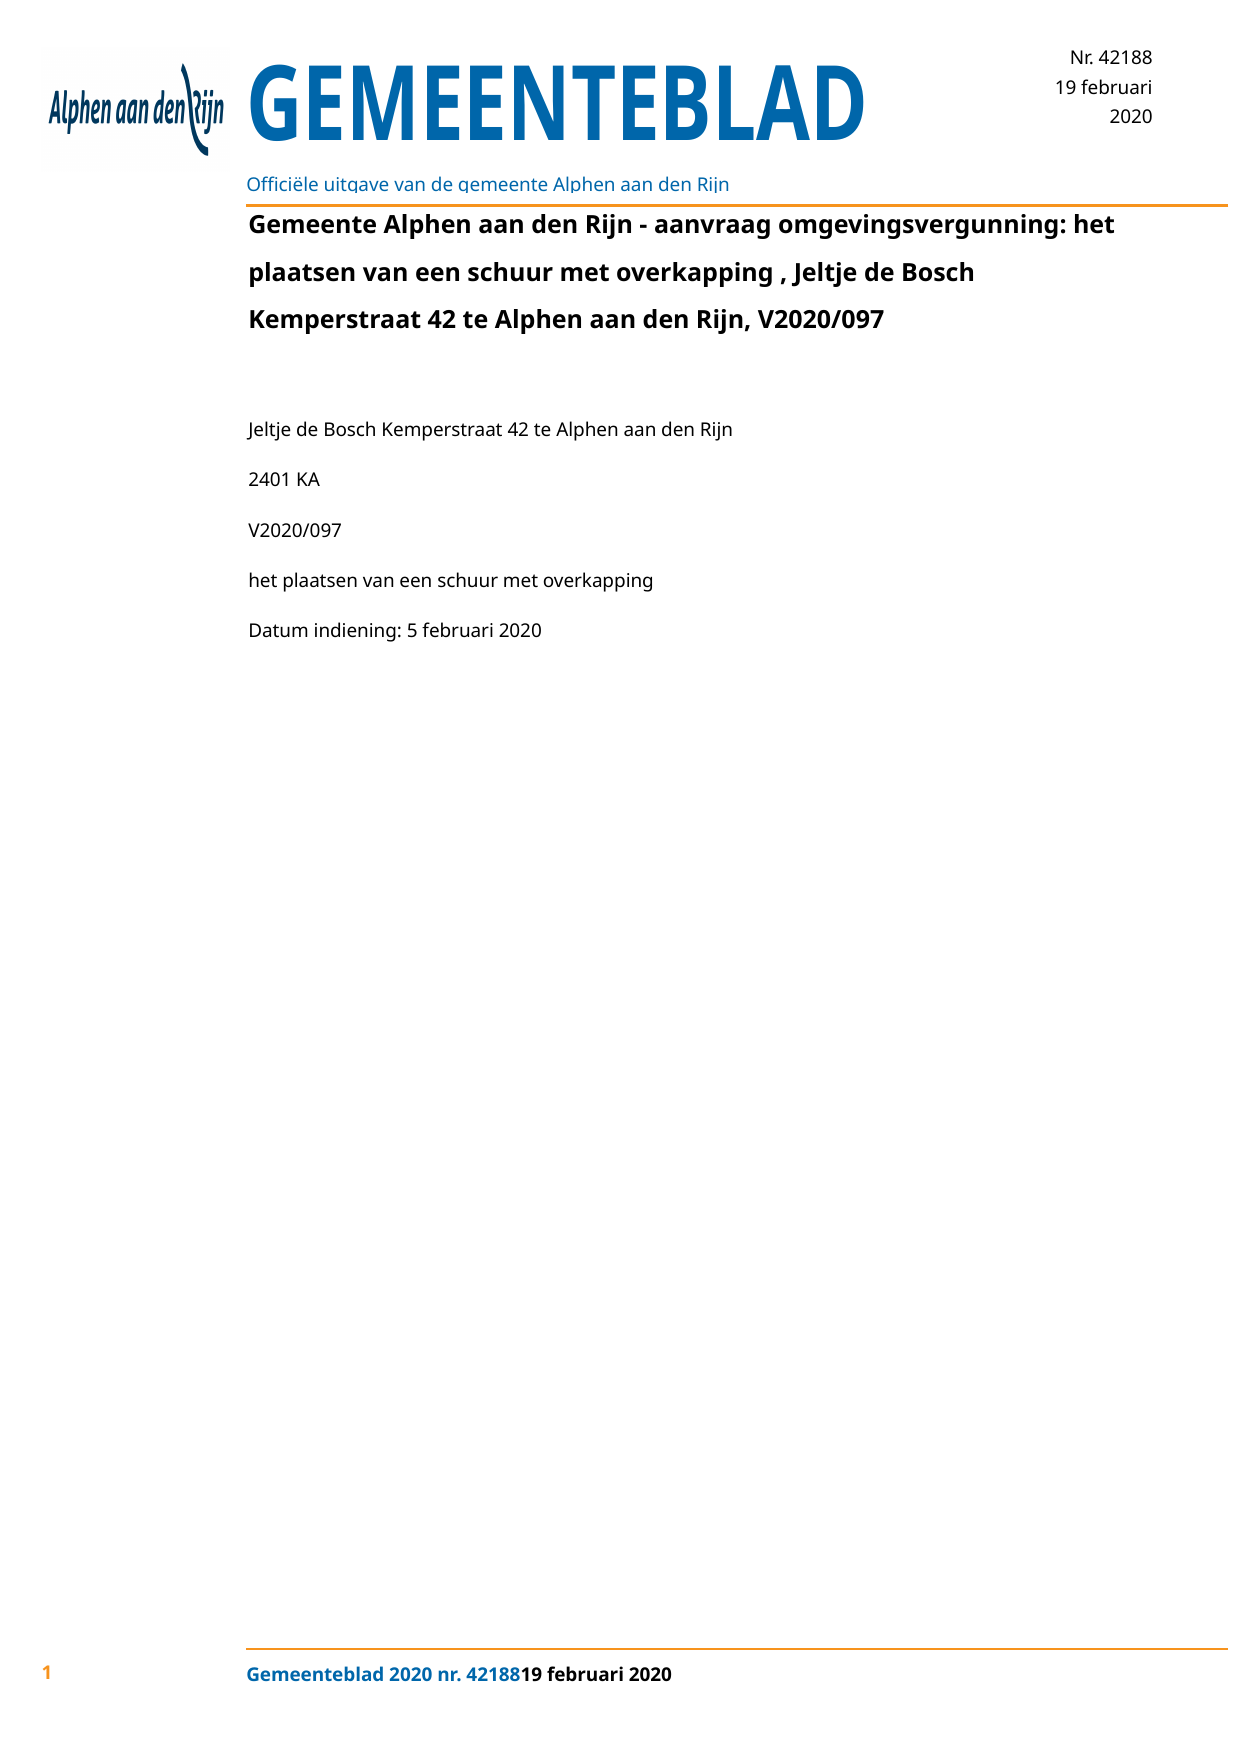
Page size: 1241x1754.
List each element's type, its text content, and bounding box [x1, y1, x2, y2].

picture [41, 47, 231, 172]
text het plaatsen van een schuur met overkapping [248, 567, 1152, 593]
text 2401 KA [248, 466, 1152, 492]
text Jeltje de Bosch Kemperstraat 42 te Alphen aan den Rijn [248, 416, 1152, 442]
text V2020/097 [248, 517, 1152, 542]
text Datum indiening: 5 februari 2020 [248, 618, 1152, 643]
text Gemeente Alphen aan den Rijn - aanvraag omgevingsvergunning: het plaatsen van een schuur met overkapping , Jeltje de Bosch Kemperstraat 42 te Alphen aan den Rijn, V2020/097 [248, 207, 1152, 336]
